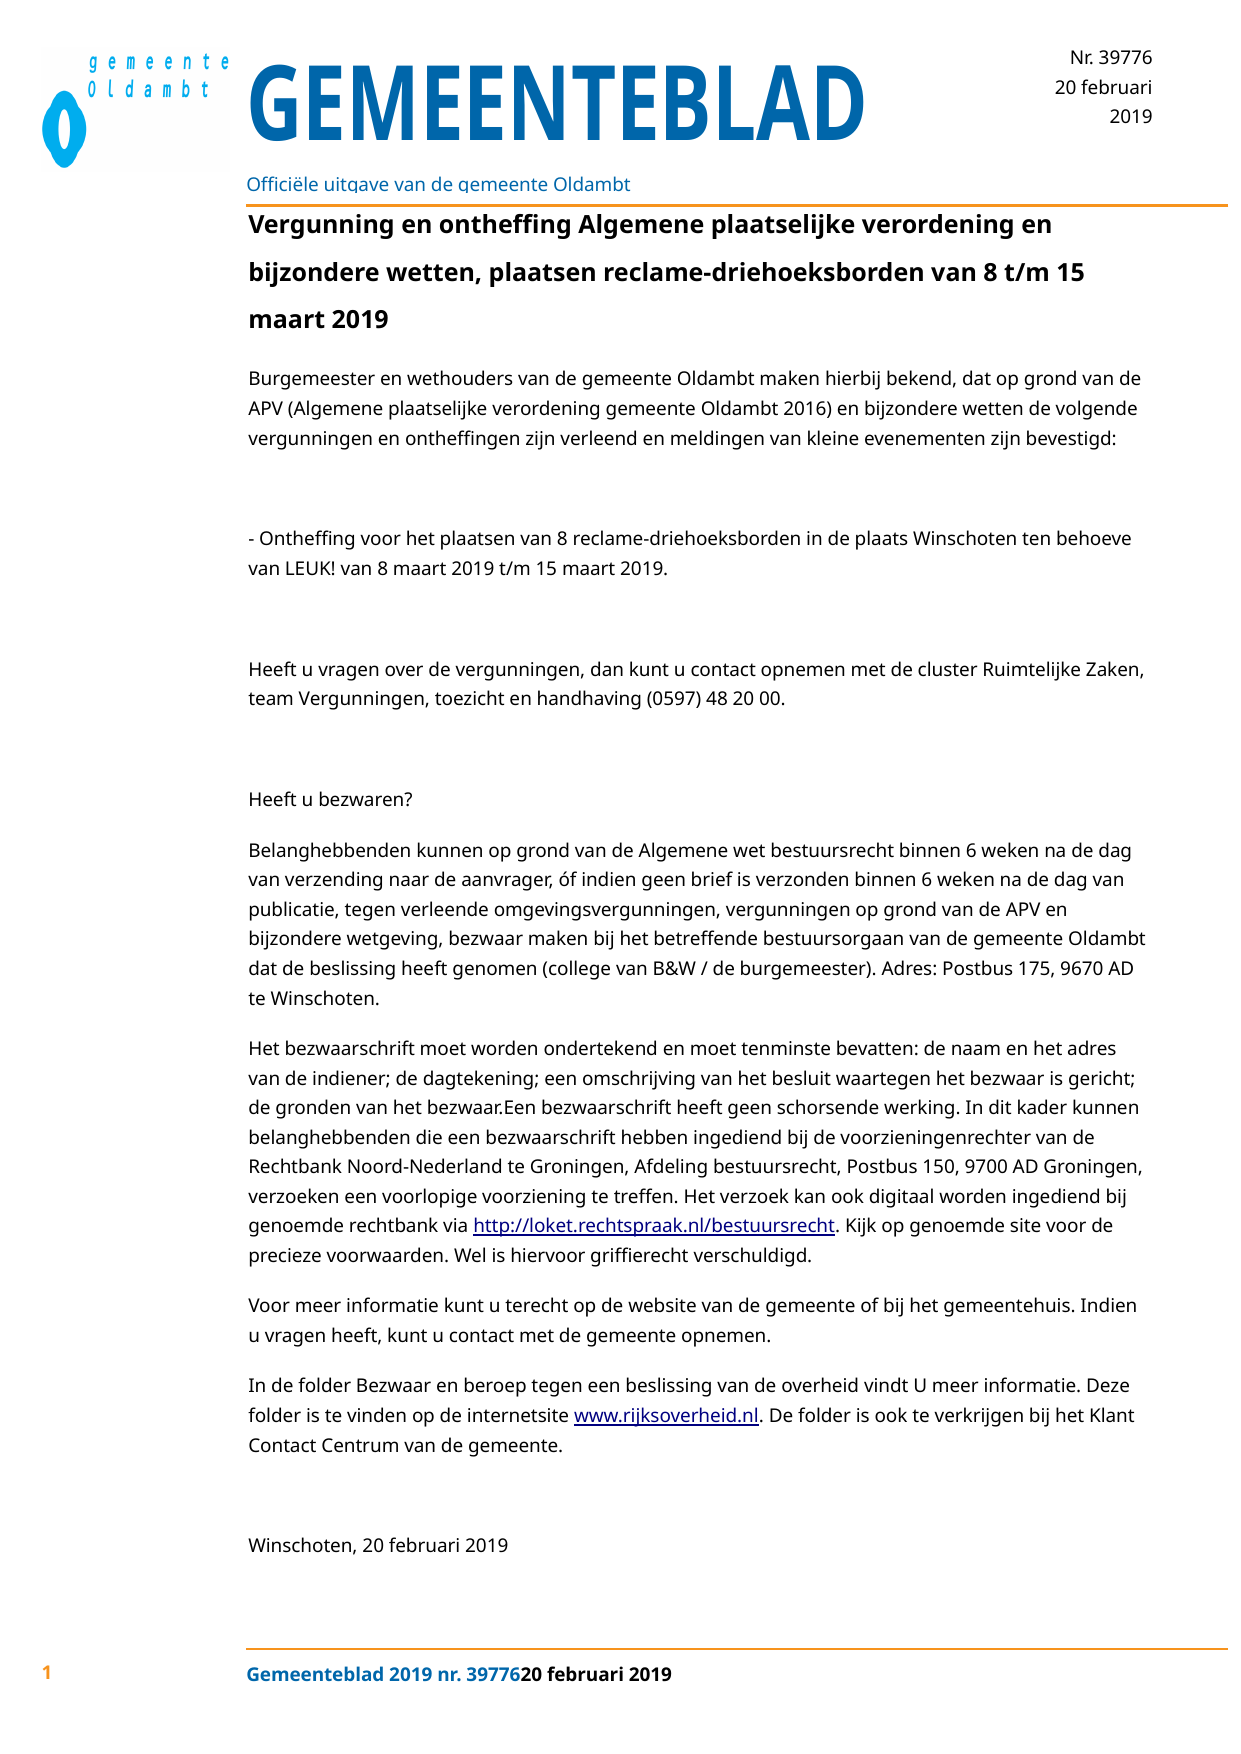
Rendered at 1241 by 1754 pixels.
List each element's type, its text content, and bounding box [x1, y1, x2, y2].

text Voor meer informatie kunt u terecht op de website van de gemeente of bij het gemeentehuis. Indien u vragen heeft, kunt u contact met de gemeente opnemen. [248, 1293, 1152, 1348]
text Winschoten, 20 februari 2019 [248, 1533, 1152, 1558]
text Heeft u vragen over de vergunningen, dan kunt u contact opnemen met de cluster Ruimtelijke Zaken, team Vergunningen, toezicht en handhaving (0597) 48 20 00. [248, 656, 1152, 711]
text Het bezwaarschrift moet worden ondertekend en moet tenminste bevatten: de naam en het adres van de indiener; de dagtekening; een omschrijving van het besluit waartegen het bezwaar is gericht; de gronden van het bezwaar.Een bezwaarschrift heeft geen schorsende werking. In dit kader kunnen belanghebbenden die een bezwaarschrift hebben ingediend bij de voorzieningenrechter van de Rechtbank Noord-Nederland te Groningen, Afdeling bestuursrecht, Postbus 150, 9700 AD Groningen, verzoeken een voorlopige voorziening te treffen. Het verzoek kan ook digitaal worden ingediend bij genoemde rechtbank via http://loket.rechtspraak.nl/bestuursrecht. Kijk op genoemde site voor de precieze voorwaarden. Wel is hiervoor griffierecht verschuldigd. [248, 1035, 1152, 1268]
text Belanghebbenden kunnen op grond van de Algemene wet bestuursrecht binnen 6 weken na de dag van verzending naar de aanvrager, óf indien geen brief is verzonden binnen 6 weken na de dag van publicatie, tegen verleende omgevingsvergunningen, vergunningen op grond van de APV en bijzondere wetgeving, bezwaar maken bij het betreffende bestuursorgaan van de gemeente Oldambt dat de beslissing heeft genomen (college van B&W / de burgemeester). Adres: Postbus 175, 9670 AD te Winschoten. [248, 837, 1152, 1010]
text Burgemeester en wethouders van de gemeente Oldambt maken hierbij bekend, dat op grond van de APV (Algemene plaatselijke verordening gemeente Oldambt 2016) en bijzondere wetten de volgende vergunningen en ontheffingen zijn verleend en meldingen van kleine evenementen zijn bevestigd: [248, 366, 1152, 450]
picture [41, 47, 231, 172]
text Vergunning en ontheffing Algemene plaatselijke verordening en bijzondere wetten, plaatsen reclame-driehoeksborden van 8 t/m 15 maart 2019 [248, 207, 1152, 336]
text - Ontheffing voor het plaatsen van 8 reclame-driehoeksborden in de plaats Winschoten ten behoeve van LEUK! van 8 maart 2019 t/m 15 maart 2019. [248, 526, 1152, 581]
text In de folder Bezwaar en beroep tegen een beslissing van de overheid vindt U meer informatie. Deze folder is te vinden op de internetsite www.rijksoverheid.nl. De folder is ook te verkrijgen bij het Klant Contact Centrum van de gemeente. [248, 1373, 1152, 1457]
text Heeft u bezwaren? [248, 786, 1152, 812]
